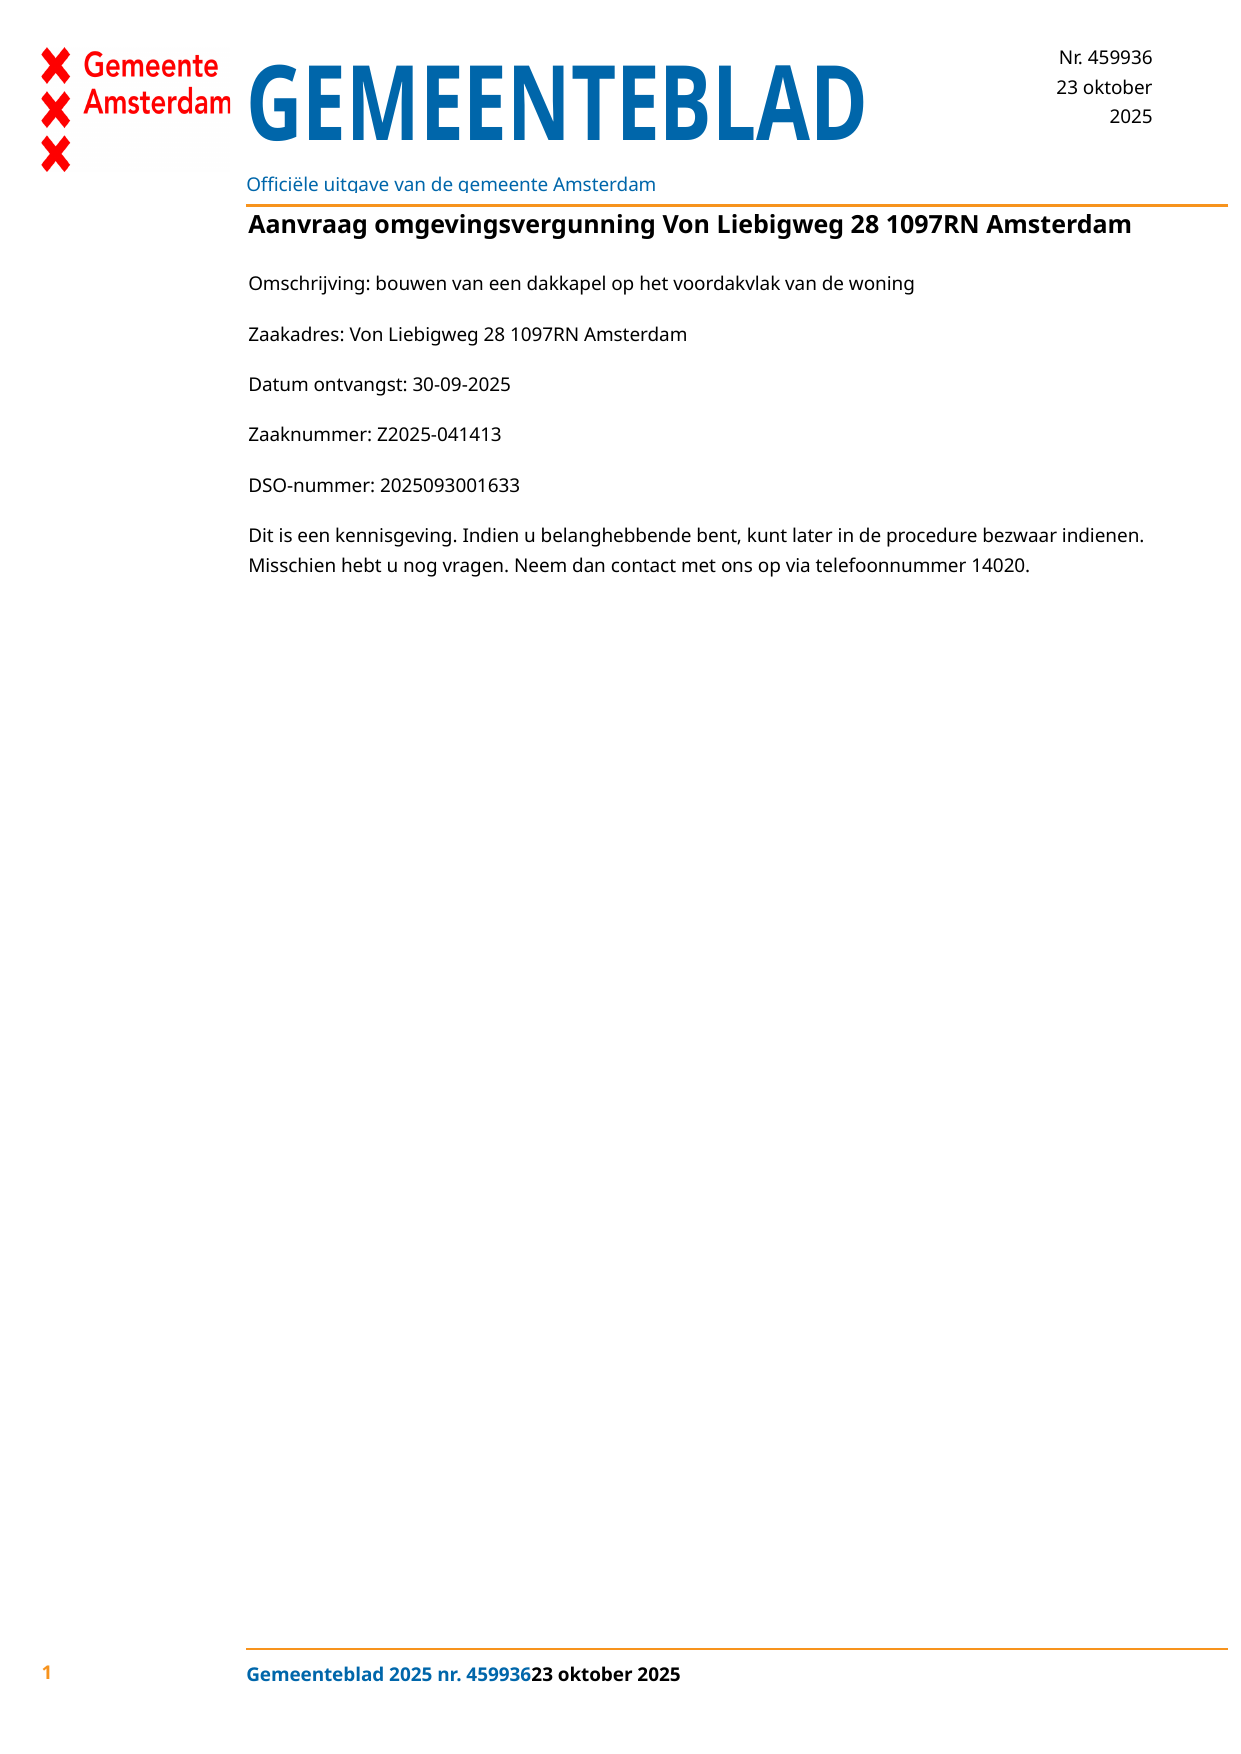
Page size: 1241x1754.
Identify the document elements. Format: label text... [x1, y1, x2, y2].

text Aanvraag omgevingsvergunning Von Liebigweg 28 1097RN Amsterdam [248, 207, 1152, 241]
text DSO-nummer: 2025093001633 [248, 472, 1152, 498]
picture [41, 47, 231, 172]
text Zaakadres: Von Liebigweg 28 1097RN Amsterdam [248, 321, 1152, 346]
text Dit is een kennisgeving. Indien u belanghebbende bent, kunt later in de procedure bezwaar indienen. Misschien hebt u nog vragen. Neem dan contact met ons op via telefoonnummer 14020. [248, 522, 1152, 578]
text Omschrijving: bouwen van een dakkapel op het voordakvlak van de woning [248, 270, 1152, 296]
text Datum ontvangst: 30-09-2025 [248, 371, 1152, 397]
text Zaaknummer: Z2025-041413 [248, 422, 1152, 447]
